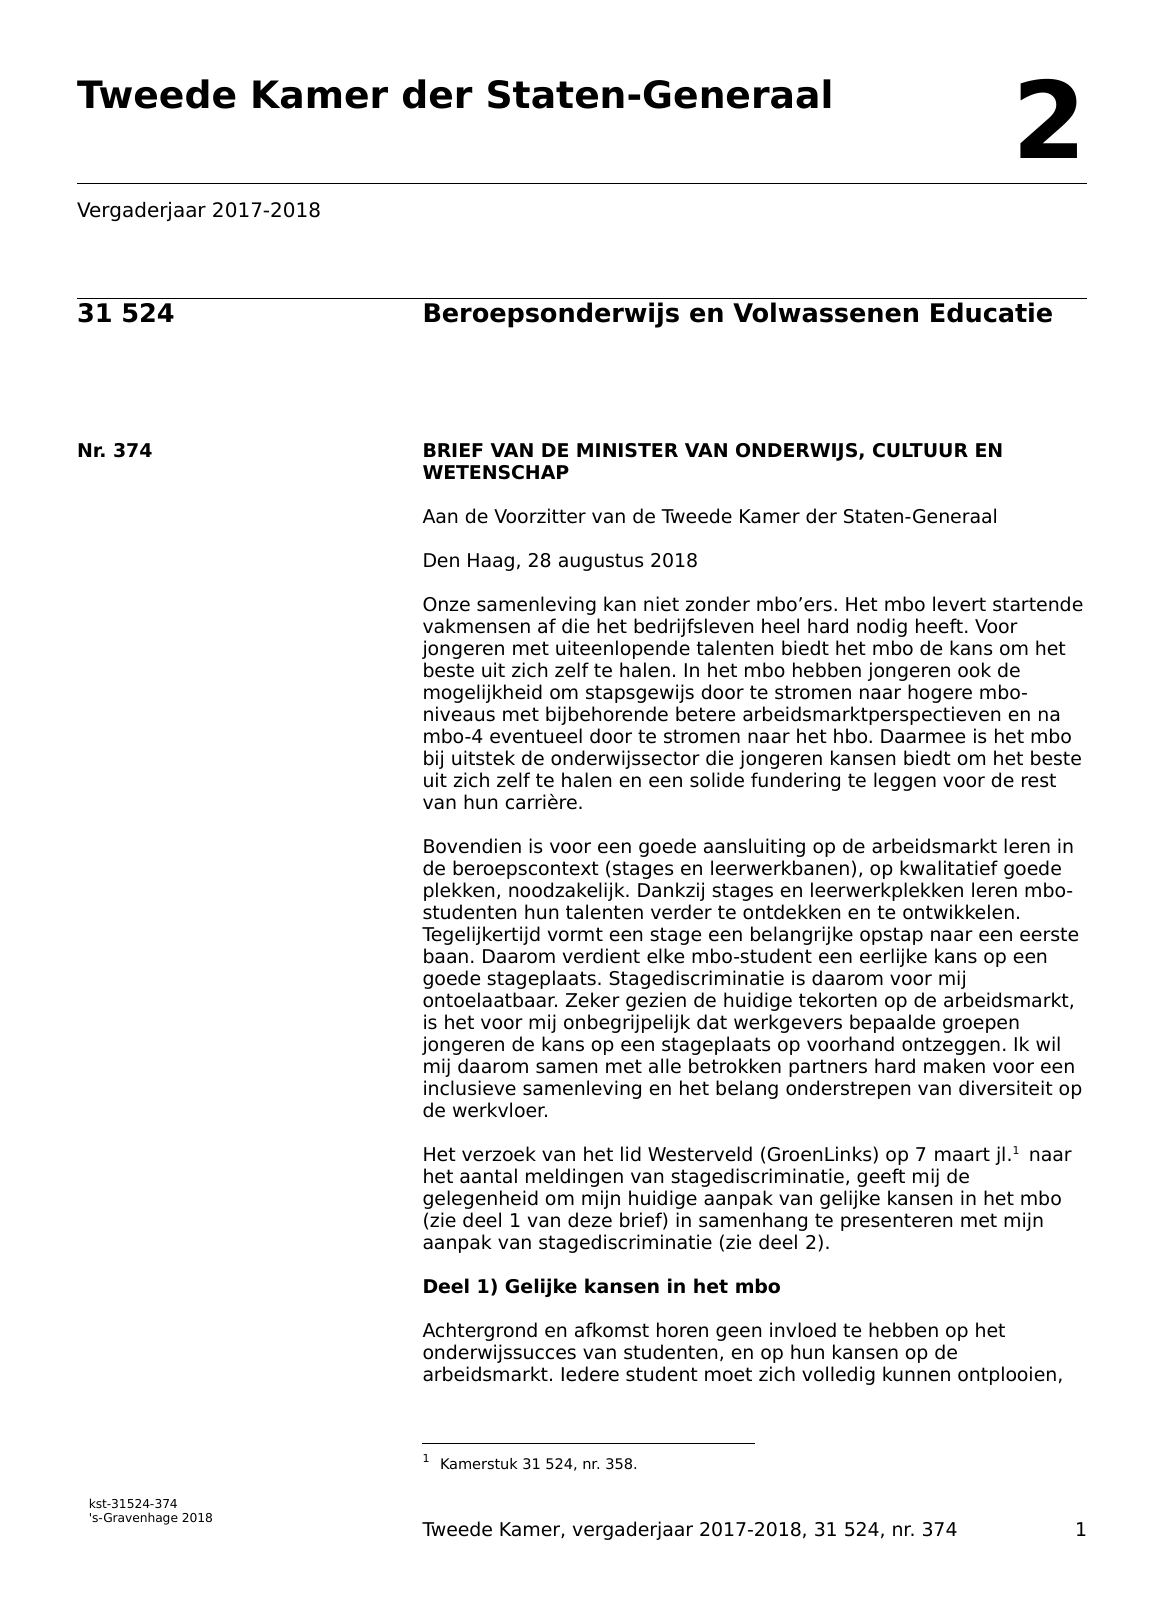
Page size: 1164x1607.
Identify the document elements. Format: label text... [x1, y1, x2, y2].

text kst-31524-374 [88, 1497, 323, 1511]
text Kamerstuk 31 524, nr. 358. [422, 1452, 1087, 1474]
subtitle 31 524 Beroepsonderwijs en Volwassenen Educatie [77, 299, 1087, 329]
table_header Tweede Kamer der Staten-Generaal [77, 59, 886, 183]
table_header 2 [886, 59, 1087, 183]
subtitle Deel 1) Gelijke kansen in het mbo [422, 1276, 1087, 1298]
text Onze samenleving kan niet zonder mbo’ers. Het mbo levert startende vakmensen af die het bedrijfsleven heel hard nodig heeft. Voor jongeren met uiteenlopende talenten biedt het mbo de kans om het beste uit zich zelf te halen. In het mbo hebben jongeren ook de mogelijkheid om stapsgewijs door te stromen naar hogere mbo-niveaus met bijbehorende betere arbeidsmarktperspectieven en na mbo-4 eventueel door te stromen naar het hbo. Daarmee is het mbo bij uitstek de onderwijssector die jongeren kansen biedt om het beste uit zich zelf te halen en een solide fundering te leggen voor de rest van hun carrière. [422, 594, 1087, 814]
text Bovendien is voor een goede aansluiting op de arbeidsmarkt leren in de beroepscontext (stages en leerwerkbanen), op kwalitatief goede plekken, noodzakelijk. Dankzij stages en leerwerkplekken leren mbo-studenten hun talenten verder te ontdekken en te ontwikkelen. Tegelijkertijd vormt een stage een belangrijke opstap naar een eerste baan. Daarom verdient elke mbo-student een eerlijke kans op een goede stageplaats. Stagediscriminatie is daarom voor mij ontoelaatbaar. Zeker gezien de huidige tekorten op de arbeidsmarkt, is het voor mij onbegrijpelijk dat werkgevers bepaalde groepen jongeren de kans op een stageplaats op voorhand ontzeggen. Ik wil mij daarom samen met alle betrokken partners hard maken voor een inclusieve samenleving en het belang onderstrepen van diversiteit op de werkvloer. [422, 836, 1087, 1122]
text Het verzoek van het lid Westerveld (GroenLinks) op 7 maart jl. naar het aantal meldingen van stagediscriminatie, geeft mij de gelegenheid om mijn huidige aanpak van gelijke kansen in het mbo (zie deel 1 van deze brief) in samenhang te presenteren met mijn aanpak van stagediscriminatie (zie deel 2). [422, 1144, 1087, 1254]
subtitle Nr. 374 BRIEF VAN DE MINISTER VAN ONDERWIJS, CULTUUR EN WETENSCHAP [77, 440, 1087, 484]
text Den Haag, 28 augustus 2018 [422, 550, 1087, 572]
table_cell Vergaderjaar 2017-2018 [77, 184, 1087, 298]
text 's-Gravenhage 2018 [88, 1511, 323, 1525]
text Aan de Voorzitter van de Tweede Kamer der Staten-Generaal [422, 506, 1087, 528]
text Achtergrond en afkomst horen geen invloed te hebben op het onderwijssucces van studenten, en op hun kansen op de arbeidsmarkt. Iedere student moet zich volledig kunnen ontplooien, [422, 1320, 1087, 1386]
